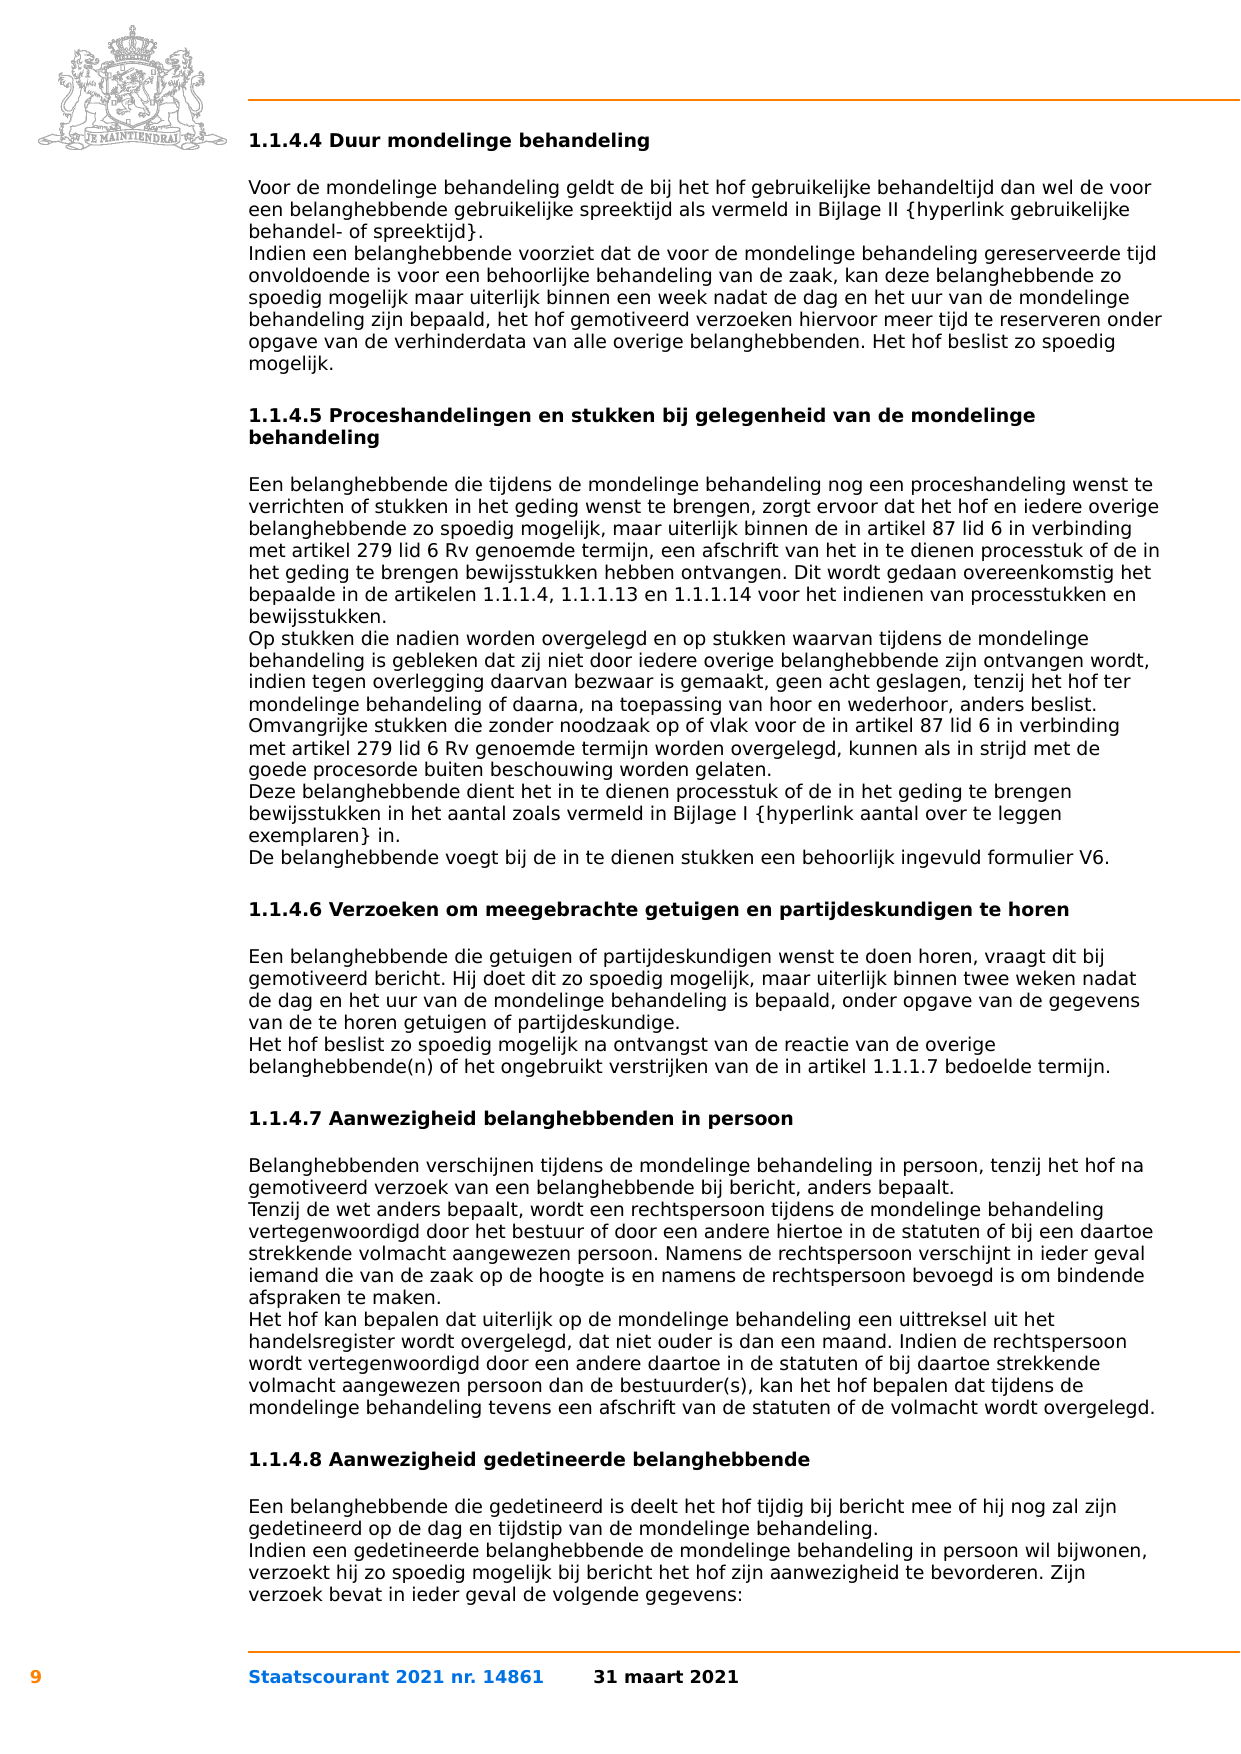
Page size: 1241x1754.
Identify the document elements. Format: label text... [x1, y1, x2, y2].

text Omvangrijke stukken die zonder noodzaak op of vlak voor de in artikel 87 lid 6 in verbinding met artikel 279 lid 6 Rv genoemde termijn worden overgelegd, kunnen als in strijd met de goede procesorde buiten beschouwing worden gelaten. [248, 715, 1163, 781]
text Het hof kan bepalen dat uiterlijk op de mondelinge behandeling een uittreksel uit het handelsregister wordt overgelegd, dat niet ouder is dan een maand. Indien de rechtspersoon wordt vertegenwoordigd door een andere daartoe in de statuten of bij daartoe strekkende volmacht aangewezen persoon dan de bestuurder(s), kan het hof bepalen dat tijdens de mondelinge behandeling tevens een afschrift van de statuten of de volmacht wordt overgelegd. [248, 1309, 1163, 1419]
subtitle 1.1.4.8 Aanwezigheid gedetineerde belanghebbende [248, 1449, 1163, 1471]
text Een belanghebbende die tijdens de mondelinge behandeling nog een proceshandeling wenst te verrichten of stukken in het geding wenst te brengen, zorgt ervoor dat het hof en iedere overige belanghebbende zo spoedig mogelijk, maar uiterlijk binnen de in artikel 87 lid 6 in verbinding met artikel 279 lid 6 Rv genoemde termijn, een afschrift van het in te dienen processtuk of de in het geding te brengen bewijsstukken hebben ontvangen. Dit wordt gedaan overeenkomstig het bepaalde in de artikelen 1.1.1.4, 1.1.1.13 en 1.1.1.14 voor het indienen van processtukken en bewijsstukken. [248, 474, 1163, 627]
text Tenzij de wet anders bepaalt, wordt een rechtspersoon tijdens de mondelinge behandeling vertegenwoordigd door het bestuur of door een andere hiertoe in de statuten of bij een daartoe strekkende volmacht aangewezen persoon. Namens de rechtspersoon verschijnt in ieder geval iemand die van de zaak op de hoogte is en namens de rechtspersoon bevoegd is om bindende afspraken te maken. [248, 1199, 1163, 1309]
text De belanghebbende voegt bij de in te dienen stukken een behoorlijk ingevuld formulier V6. [248, 847, 1163, 869]
text Indien een gedetineerde belanghebbende de mondelinge behandeling in persoon wil bijwonen, verzoekt hij zo spoedig mogelijk bij bericht het hof zijn aanwezigheid te bevorderen. Zijn verzoek bevat in ieder geval de volgende gegevens: [248, 1540, 1163, 1606]
text Indien een belanghebbende voorziet dat de voor de mondelinge behandeling gereserveerde tijd onvoldoende is voor een behoorlijke behandeling van de zaak, kan deze belanghebbende zo spoedig mogelijk maar uiterlijk binnen een week nadat de dag en het uur van de mondelinge behandeling zijn bepaald, het hof gemotiveerd verzoeken hiervoor meer tijd te reserveren onder opgave van de verhinderdata van alle overige belanghebbenden. Het hof beslist zo spoedig mogelijk. [248, 243, 1163, 375]
text Een belanghebbende die gedetineerd is deelt het hof tijdig bij bericht mee of hij nog zal zijn gedetineerd op de dag en tijdstip van de mondelinge behandeling. [248, 1496, 1163, 1540]
subtitle 1.1.4.4 Duur mondelinge behandeling [248, 130, 1163, 152]
text Op stukken die nadien worden overgelegd en op stukken waarvan tijdens de mondelinge behandeling is gebleken dat zij niet door iedere overige belanghebbende zijn ontvangen wordt, indien tegen overlegging daarvan bezwaar is gemaakt, geen acht geslagen, tenzij het hof ter mondelinge behandeling of daarna, na toepassing van hoor en wederhoor, anders beslist. [248, 627, 1163, 715]
text Voor de mondelinge behandeling geldt de bij het hof gebruikelijke behandeltijd dan wel de voor een belanghebbende gebruikelijke spreektijd als vermeld in Bijlage II {hyperlink gebruikelijke behandel- of spreektijd}. [248, 177, 1163, 243]
text Een belanghebbende die getuigen of partijdeskundigen wenst te doen horen, vraagt dit bij gemotiveerd bericht. Hij doet dit zo spoedig mogelijk, maar uiterlijk binnen twee weken nadat de dag en het uur van de mondelinge behandeling is bepaald, onder opgave van de gegevens van de te horen getuigen of partijdeskundige. [248, 946, 1163, 1034]
text Het hof beslist zo spoedig mogelijk na ontvangst van de reactie van de overige belanghebbende(n) of het ongebruikt verstrijken van de in artikel 1.1.1.7 bedoelde termijn. [248, 1034, 1163, 1078]
text Deze belanghebbende dient het in te dienen processtuk of de in het geding te brengen bewijsstukken in het aantal zoals vermeld in Bijlage I {hyperlink aantal over te leggen exemplaren} in. [248, 781, 1163, 847]
subtitle 1.1.4.6 Verzoeken om meegebrachte getuigen en partijdeskundigen te horen [248, 899, 1163, 921]
picture [38, 25, 227, 150]
text Belanghebbenden verschijnen tijdens de mondelinge behandeling in persoon, tenzij het hof na gemotiveerd verzoek van een belanghebbende bij bericht, anders bepaalt. [248, 1155, 1163, 1199]
subtitle 1.1.4.5 Proceshandelingen en stukken bij gelegenheid van de mondelinge behandeling [248, 405, 1163, 449]
subtitle 1.1.4.7 Aanwezigheid belanghebbenden in persoon [248, 1108, 1163, 1130]
